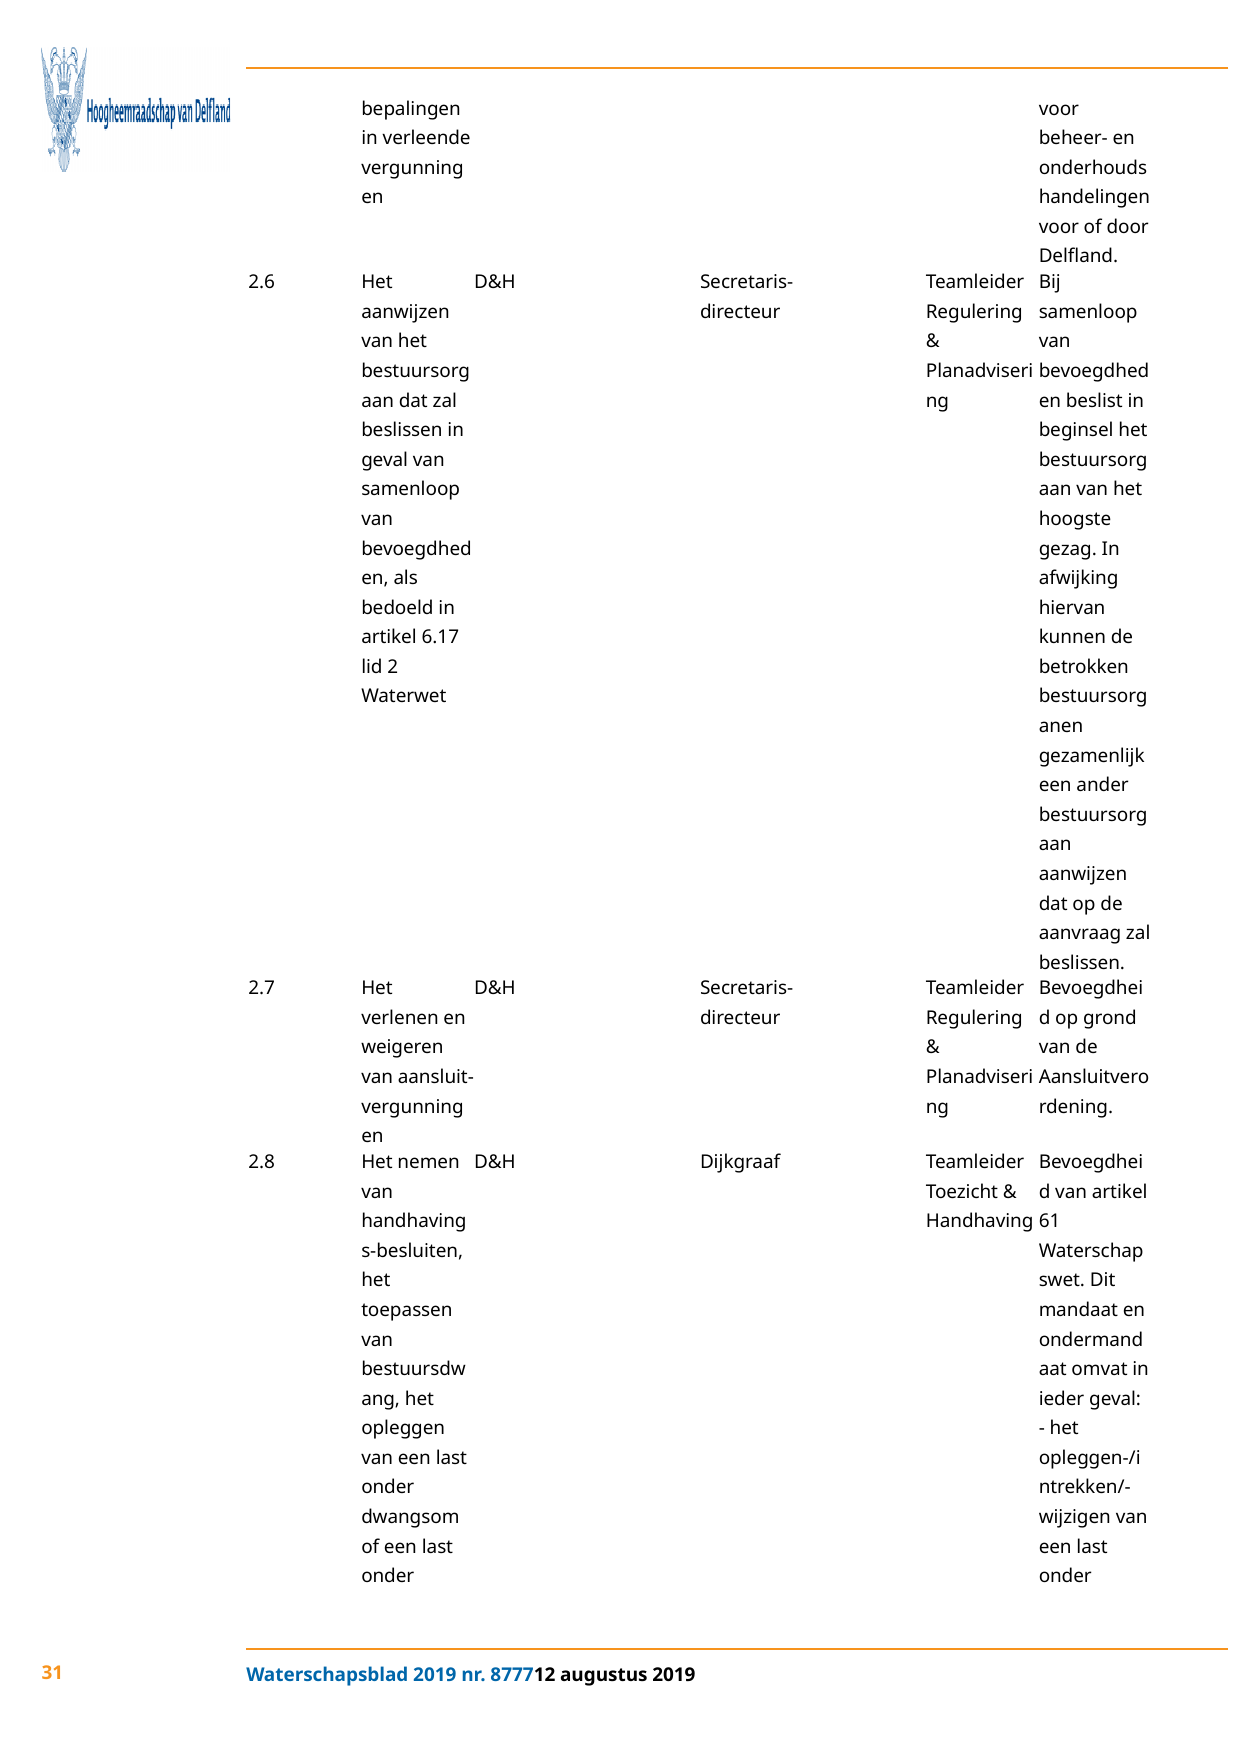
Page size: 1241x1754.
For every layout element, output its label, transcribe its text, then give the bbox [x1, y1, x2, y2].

table_cell Secretaris-directeur [700, 975, 813, 1148]
table_cell Teamleider Regulering & Planadvisering [926, 269, 1038, 974]
table_cell Dijkgraaf [700, 1148, 813, 1588]
table_cell [813, 975, 926, 1148]
table_cell [474, 95, 587, 268]
table_cell D&H [474, 975, 587, 1148]
table_cell [813, 95, 926, 268]
table_cell [813, 269, 926, 974]
table_cell [700, 95, 813, 268]
table_cell Teamleider Regulering & Planadvisering [926, 975, 1038, 1148]
table_cell Het nemen van handhavings-besluiten, het toepassen van bestuursdwang, het opleggen van een last onder dwangsom of een last onder [361, 1148, 474, 1588]
table_cell 2.7 [248, 975, 361, 1148]
table_cell Teamleider Toezicht & Handhaving [926, 1148, 1038, 1588]
table_cell bepalingen in verleende vergunningen [361, 95, 474, 268]
table_cell [587, 1148, 700, 1588]
table_cell 2.8 [248, 1148, 361, 1588]
table_cell D&H [474, 269, 587, 974]
table_cell D&H [474, 1148, 587, 1588]
table_cell 2.6 [248, 269, 361, 974]
table_cell [926, 95, 1038, 268]
table_cell Bij samenloop van bevoegdheden beslist in beginsel het bestuursorgaan van het hoogste gezag. In afwijking hiervan kunnen de betrokken bestuursorganen gezamenlijk een ander bestuursorgaan aanwijzen dat op de aanvraag zal beslissen. [1039, 269, 1152, 974]
table_cell [587, 269, 700, 974]
picture [41, 47, 231, 172]
table_cell Bevoegdheid van artikel 61 Waterschapswet. Dit mandaat en ondermandaat omvat in ieder geval: - het opleggen-/intrekken/-wijzigen van een last onder [1039, 1148, 1152, 1588]
table_cell Het aanwijzen van het bestuursorgaan dat zal beslissen in geval van samenloop van bevoegdheden, als bedoeld in artikel 6.17 lid 2 Waterwet [361, 269, 474, 974]
table_cell [813, 1148, 926, 1588]
table_cell voor beheer- en onderhoudshandelingen voor of door Delfland. [1039, 95, 1152, 268]
table_cell Secretaris-directeur [700, 269, 813, 974]
table_cell [587, 975, 700, 1148]
table_cell Het verlenen en weigeren van aansluit-vergunningen [361, 975, 474, 1148]
table_cell [587, 95, 700, 268]
table_cell Bevoegdheid op grond van de Aansluitverordening. [1039, 975, 1152, 1148]
table_cell [248, 95, 361, 268]
